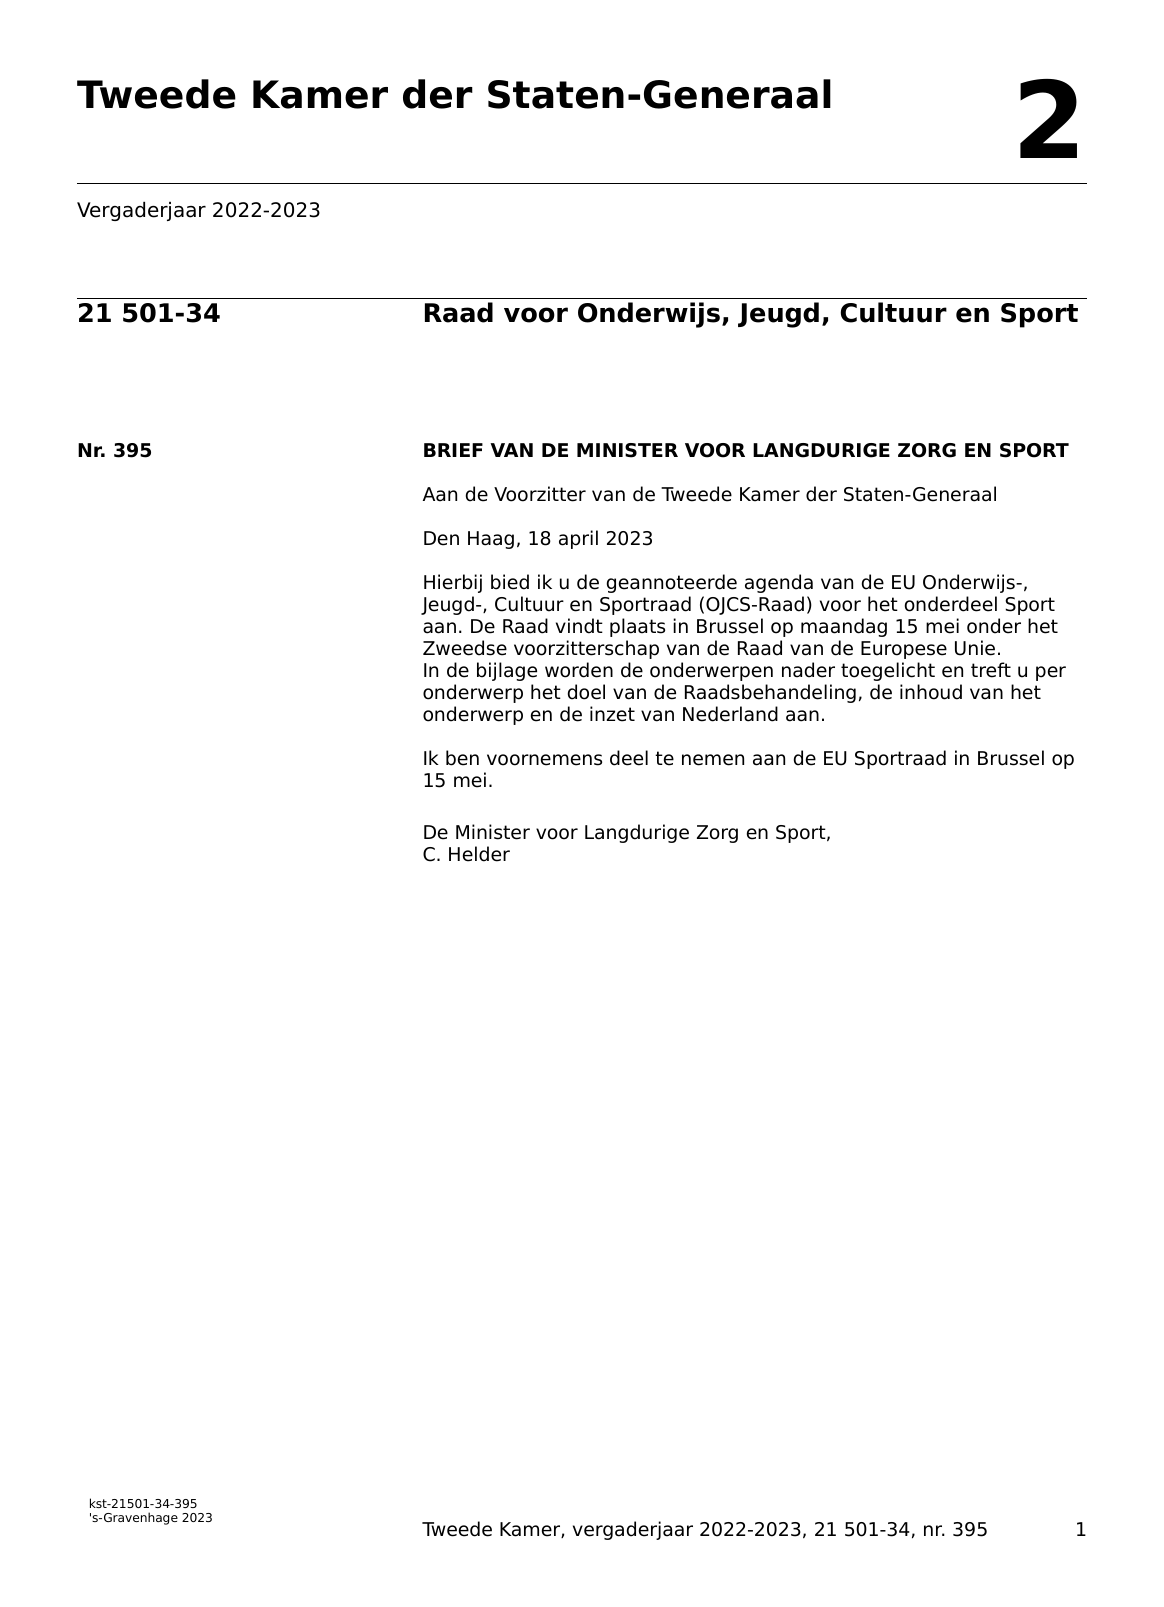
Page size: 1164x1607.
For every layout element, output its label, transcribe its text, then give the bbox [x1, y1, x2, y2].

table_header Tweede Kamer der Staten-Generaal [77, 59, 886, 183]
text Ik ben voornemens deel te nemen aan de EU Sportraad in Brussel op 15 mei. [422, 748, 1087, 792]
text 's-Gravenhage 2023 [88, 1511, 323, 1525]
table_cell Vergaderjaar 2022-2023 [77, 184, 1087, 298]
subtitle 21 501-34 Raad voor Onderwijs, Jeugd, Cultuur en Sport [77, 299, 1087, 329]
text kst-21501-34-395 [88, 1497, 323, 1511]
text Aan de Voorzitter van de Tweede Kamer der Staten-Generaal [422, 484, 1087, 506]
text In de bijlage worden de onderwerpen nader toegelicht en treft u per onderwerp het doel van de Raadsbehandeling, de inhoud van het onderwerp en de inzet van Nederland aan. [422, 660, 1087, 726]
subtitle Nr. 395 BRIEF VAN DE MINISTER VOOR LANGDURIGE ZORG EN SPORT [77, 440, 1087, 462]
text De Minister voor Langdurige Zorg en Sport, C. Helder [422, 822, 1087, 866]
table_header 2 [886, 59, 1087, 183]
text Hierbij bied ik u de geannoteerde agenda van de EU Onderwijs-, Jeugd-, Cultuur en Sportraad (OJCS-Raad) voor het onderdeel Sport aan. De Raad vindt plaats in Brussel op maandag 15 mei onder het Zweedse voorzitterschap van de Raad van de Europese Unie. [422, 572, 1087, 660]
text Den Haag, 18 april 2023 [422, 528, 1087, 550]
